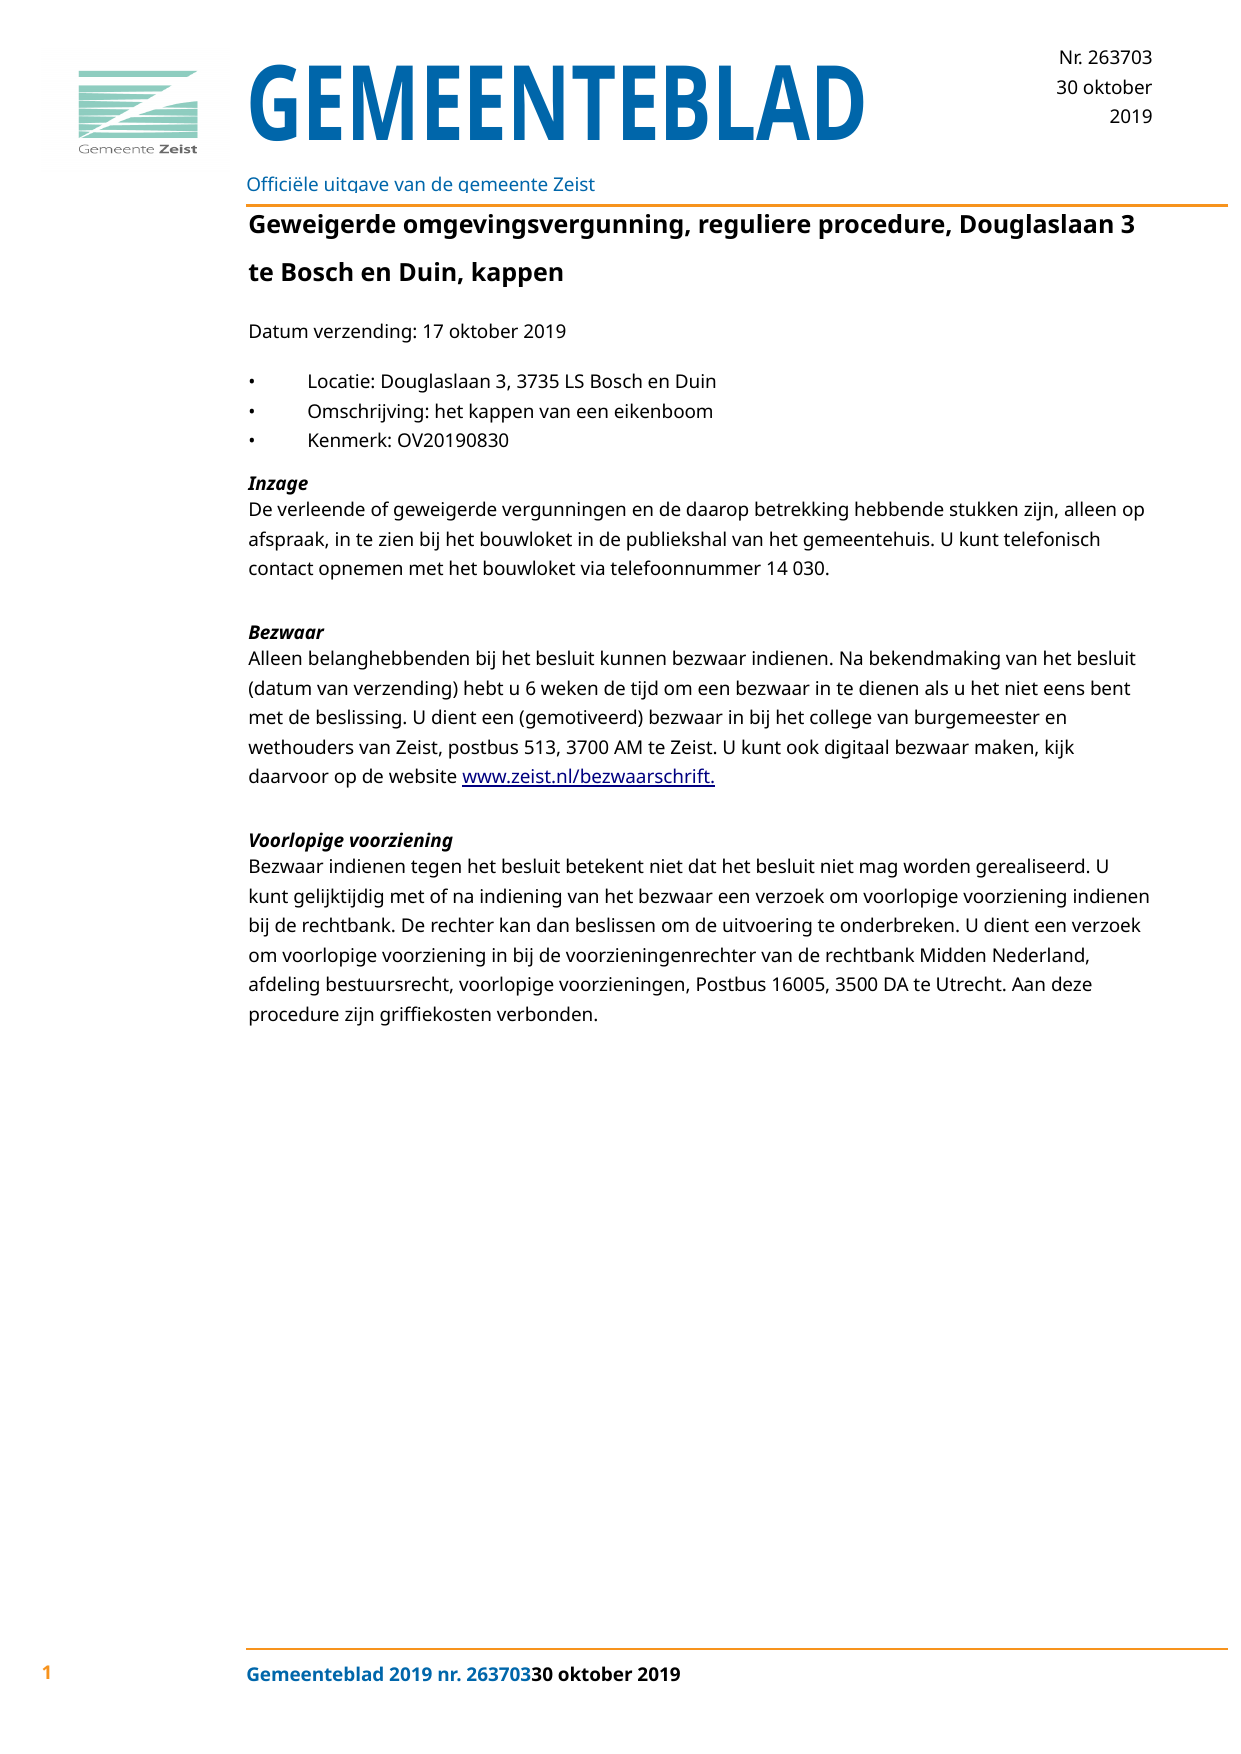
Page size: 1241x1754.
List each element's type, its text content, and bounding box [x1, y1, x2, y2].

text Voorlopige voorziening [248, 827, 1152, 853]
list Locatie: Douglaslaan 3, 3735 LS Bosch en Duin [248, 368, 1152, 394]
text Datum verzending: 17 oktober 2019 [248, 318, 1152, 344]
list Kenmerk: OV20190830 [248, 427, 1152, 453]
text Geweigerde omgevingsvergunning, reguliere procedure, Douglaslaan 3 te Bosch en Duin, kappen [248, 207, 1152, 288]
text Inzage [248, 471, 1152, 496]
list Omschrijving: het kappen van een eikenboom [248, 398, 1152, 424]
text Bezwaar [248, 619, 1152, 645]
text De verleende of geweigerde vergunningen en de daarop betrekking hebbende stukken zijn, alleen op afspraak, in te zien bij het bouwloket in de publiekshal van het gemeentehuis. U kunt telefonisch contact opnemen met het bouwloket via telefoonnummer 14 030. [248, 496, 1152, 581]
text Bezwaar indienen tegen het besluit betekent niet dat het besluit niet mag worden gerealiseerd. U kunt gelijktijdig met of na indiening van het bezwaar een verzoek om voorlopige voorziening indienen bij de rechtbank. De rechter kan dan beslissen om de uitvoering te onderbreken. U dient een verzoek om voorlopige voorziening in bij de voorzieningenrechter van de rechtbank Midden Nederland, afdeling bestuursrecht, voorlopige voorzieningen, Postbus 16005, 3500 DA te Utrecht. Aan deze procedure zijn griffiekosten verbonden. [248, 853, 1152, 1027]
text Alleen belanghebbenden bij het besluit kunnen bezwaar indienen. Na bekendmaking van het besluit (datum van verzending) hebt u 6 weken de tijd om een bezwaar in te dienen als u het niet eens bent met de beslissing. U dient een (gemotiveerd) bezwaar in bij het college van burgemeester en wethouders van Zeist, postbus 513, 3700 AM te Zeist. U kunt ook digitaal bezwaar maken, kijk daarvoor op de website www.zeist.nl/bezwaarschrift. [248, 645, 1152, 789]
picture [41, 47, 231, 172]
